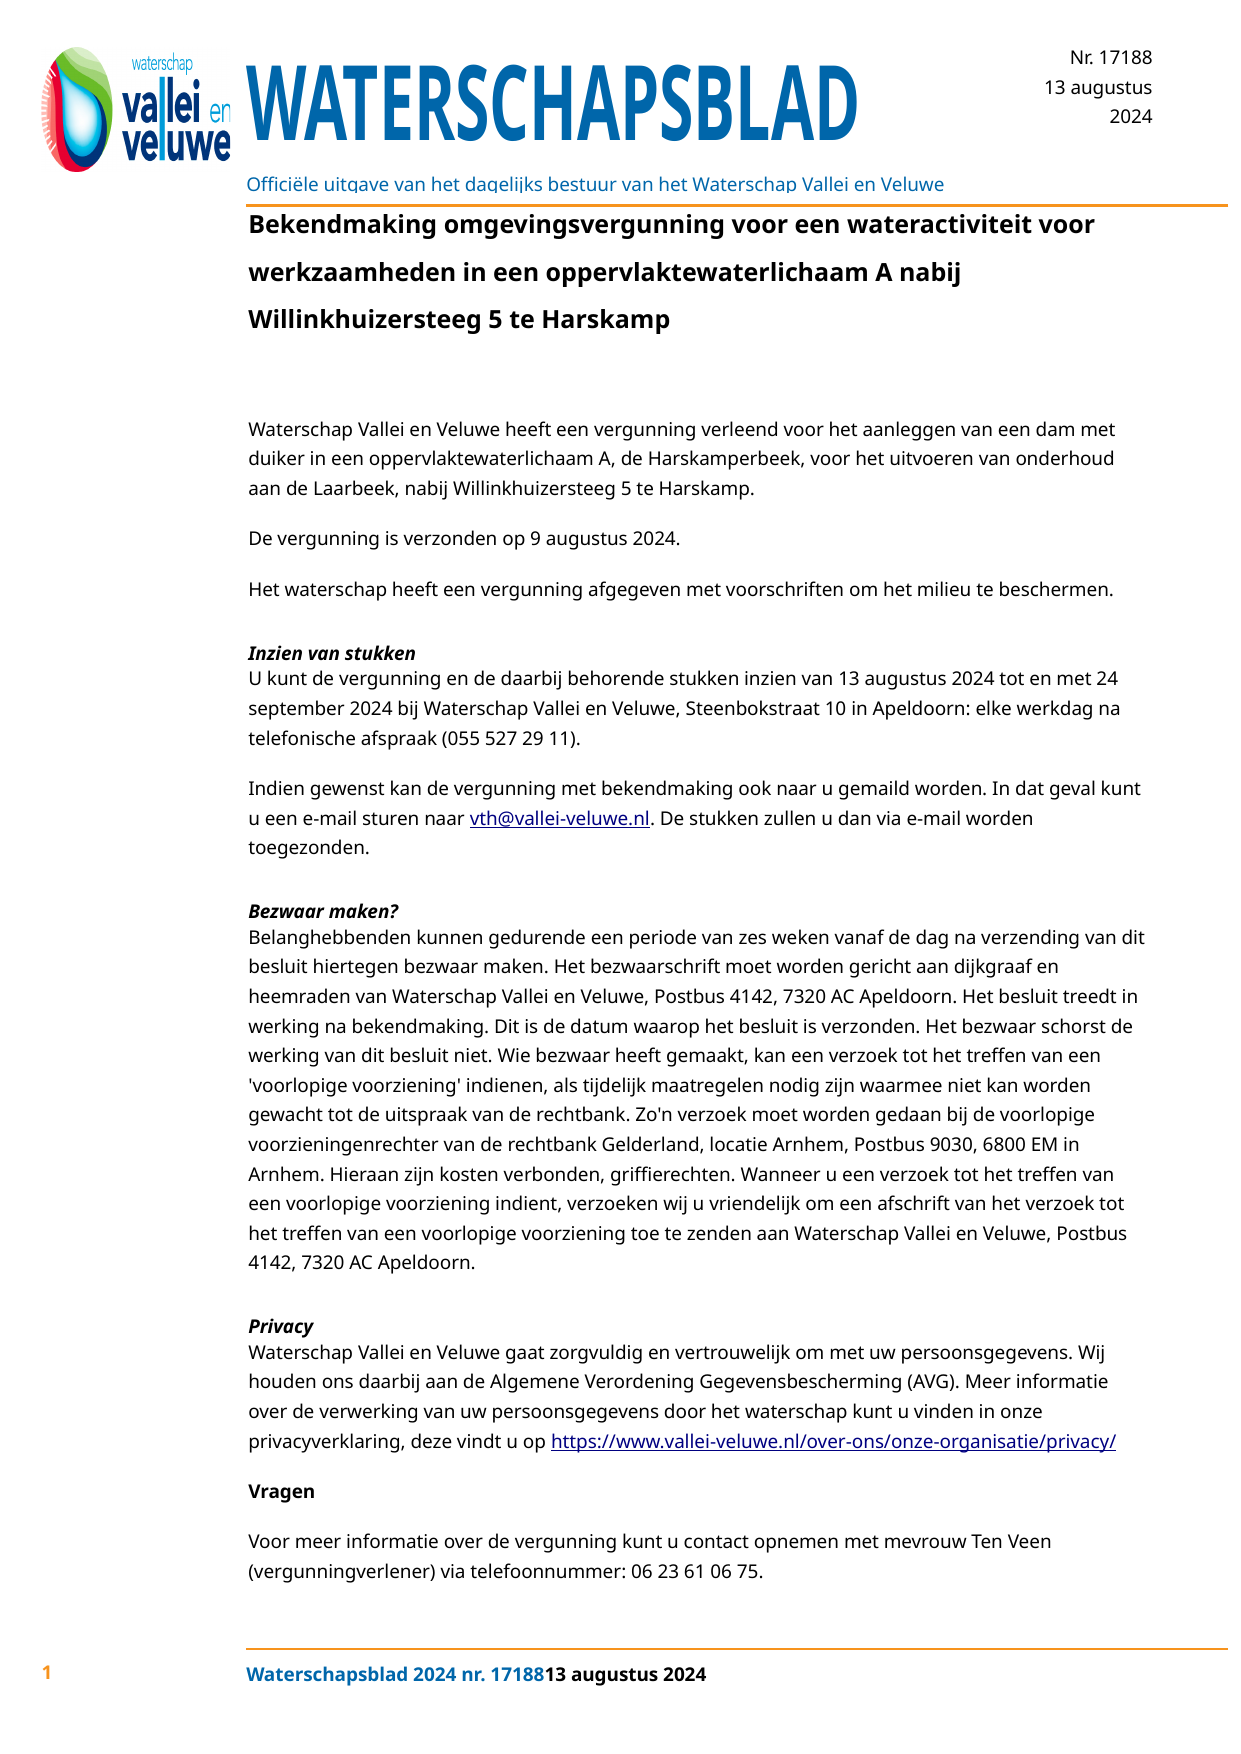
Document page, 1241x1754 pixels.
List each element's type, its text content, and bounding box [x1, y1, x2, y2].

text Inzien van stukken [248, 640, 1152, 666]
text Voor meer informatie over de vergunning kunt u contact opnemen met mevrouw Ten Veen (vergunningverlener) via telefoonnummer: 06 23 61 06 75. [248, 1529, 1152, 1584]
text Bekendmaking omgevingsvergunning voor een wateractiviteit voor werkzaamheden in een oppervlaktewaterlichaam A nabij Willinkhuizersteeg 5 te Harskamp [248, 207, 1152, 336]
picture [41, 47, 231, 172]
text Waterschap Vallei en Veluwe heeft een vergunning verleend voor het aanleggen van een dam met duiker in een oppervlaktewaterlichaam A, de Harskamperbeek, voor het uitvoeren van onderhoud aan de Laarbeek, nabij Willinkhuizersteeg 5 te Harskamp. [248, 416, 1152, 501]
text De vergunning is verzonden op 9 augustus 2024. [248, 526, 1152, 551]
text Vragen [248, 1478, 1152, 1504]
text Bezwaar maken? [248, 898, 1152, 924]
text Indien gewenst kan de vergunning met bekendmaking ook naar u gemaild worden. In dat geval kunt u een e-mail sturen naar vth@vallei-veluwe.nl. De stukken zullen u dan via e-mail worden toegezonden. [248, 775, 1152, 860]
text U kunt de vergunning en de daarbij behorende stukken inzien van 13 augustus 2024 tot en met 24 september 2024 bij Waterschap Vallei en Veluwe, Steenbokstraat 10 in Apeldoorn: elke werkdag na telefonische afspraak (055 527 29 11). [248, 666, 1152, 751]
text Waterschap Vallei en Veluwe gaat zorgvuldig en vertrouwelijk om met uw persoonsgegevens. Wij houden ons daarbij aan de Algemene Verordening Gegevensbescherming (AVG). Meer informatie over de verwerking van uw persoonsgegevens door het waterschap kunt u vinden in onze privacyverklaring, deze vindt u op https://www.vallei-veluwe.nl/over-ons/onze-organisatie/privacy/ [248, 1339, 1152, 1454]
text Privacy [248, 1313, 1152, 1339]
text Belanghebbenden kunnen gedurende een periode van zes weken vanaf de dag na verzending van dit besluit hiertegen bezwaar maken. Het bezwaarschrift moet worden gericht aan dijkgraaf en heemraden van Waterschap Vallei en Veluwe, Postbus 4142, 7320 AC Apeldoorn. Het besluit treedt in werking na bekendmaking. Dit is de datum waarop het besluit is verzonden. Het bezwaar schorst de werking van dit besluit niet. Wie bezwaar heeft gemaakt, kan een verzoek tot het treffen van een 'voorlopige voorziening' indienen, als tijdelijk maatregelen nodig zijn waarmee niet kan worden gewacht tot de uitspraak van de rechtbank. Zo'n verzoek moet worden gedaan bij de voorlopige voorzieningenrechter van de rechtbank Gelderland, locatie Arnhem, Postbus 9030, 6800 EM in Arnhem. Hieraan zijn kosten verbonden, griffierechten. Wanneer u een verzoek tot het treffen van een voorlopige voorziening indient, verzoeken wij u vriendelijk om een afschrift van het verzoek tot het treffen van een voorlopige voorziening toe te zenden aan Waterschap Vallei en Veluwe, Postbus 4142, 7320 AC Apeldoorn. [248, 924, 1152, 1275]
text Het waterschap heeft een vergunning afgegeven met voorschriften om het milieu te beschermen. [248, 576, 1152, 602]
